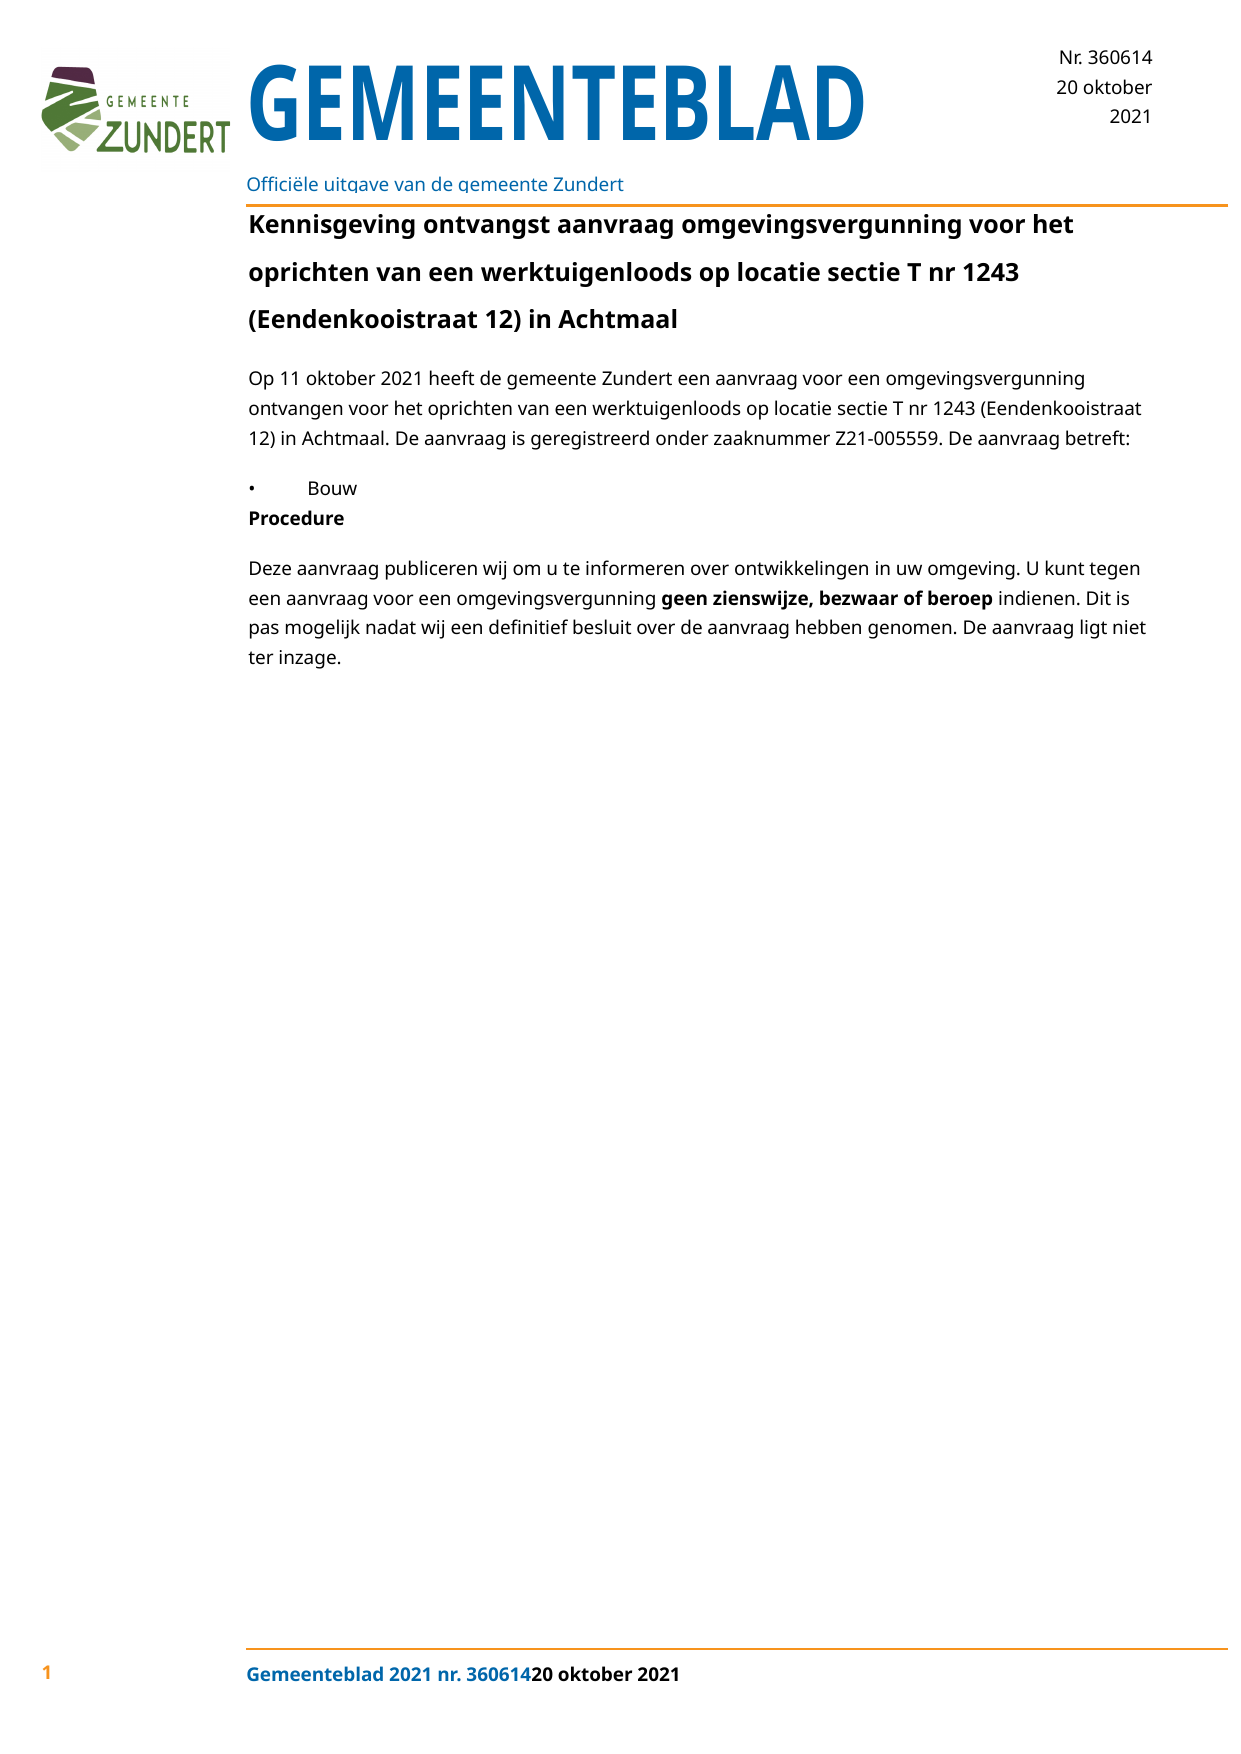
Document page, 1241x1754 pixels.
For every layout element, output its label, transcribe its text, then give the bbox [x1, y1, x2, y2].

text Op 11 oktober 2021 heeft de gemeente Zundert een aanvraag voor een omgevingsvergunning ontvangen voor het oprichten van een werktuigenloods op locatie sectie T nr 1243 (Eendenkooistraat 12) in Achtmaal. De aanvraag is geregistreerd onder zaaknummer Z21-005559. De aanvraag betreft: [248, 366, 1152, 450]
text Procedure [248, 505, 1152, 530]
picture [41, 47, 231, 172]
list Bouw [248, 475, 1152, 501]
text Kennisgeving ontvangst aanvraag omgevingsvergunning voor het oprichten van een werktuigenloods op locatie sectie T nr 1243 (Eendenkooistraat 12) in Achtmaal [248, 207, 1152, 336]
text Deze aanvraag publiceren wij om u te informeren over ontwikkelingen in uw omgeving. U kunt tegen een aanvraag voor een omgevingsvergunning geen zienswijze, bezwaar of beroep indienen. Dit is pas mogelijk nadat wij een definitief besluit over de aanvraag hebben genomen. De aanvraag ligt niet ter inzage. [248, 555, 1152, 669]
